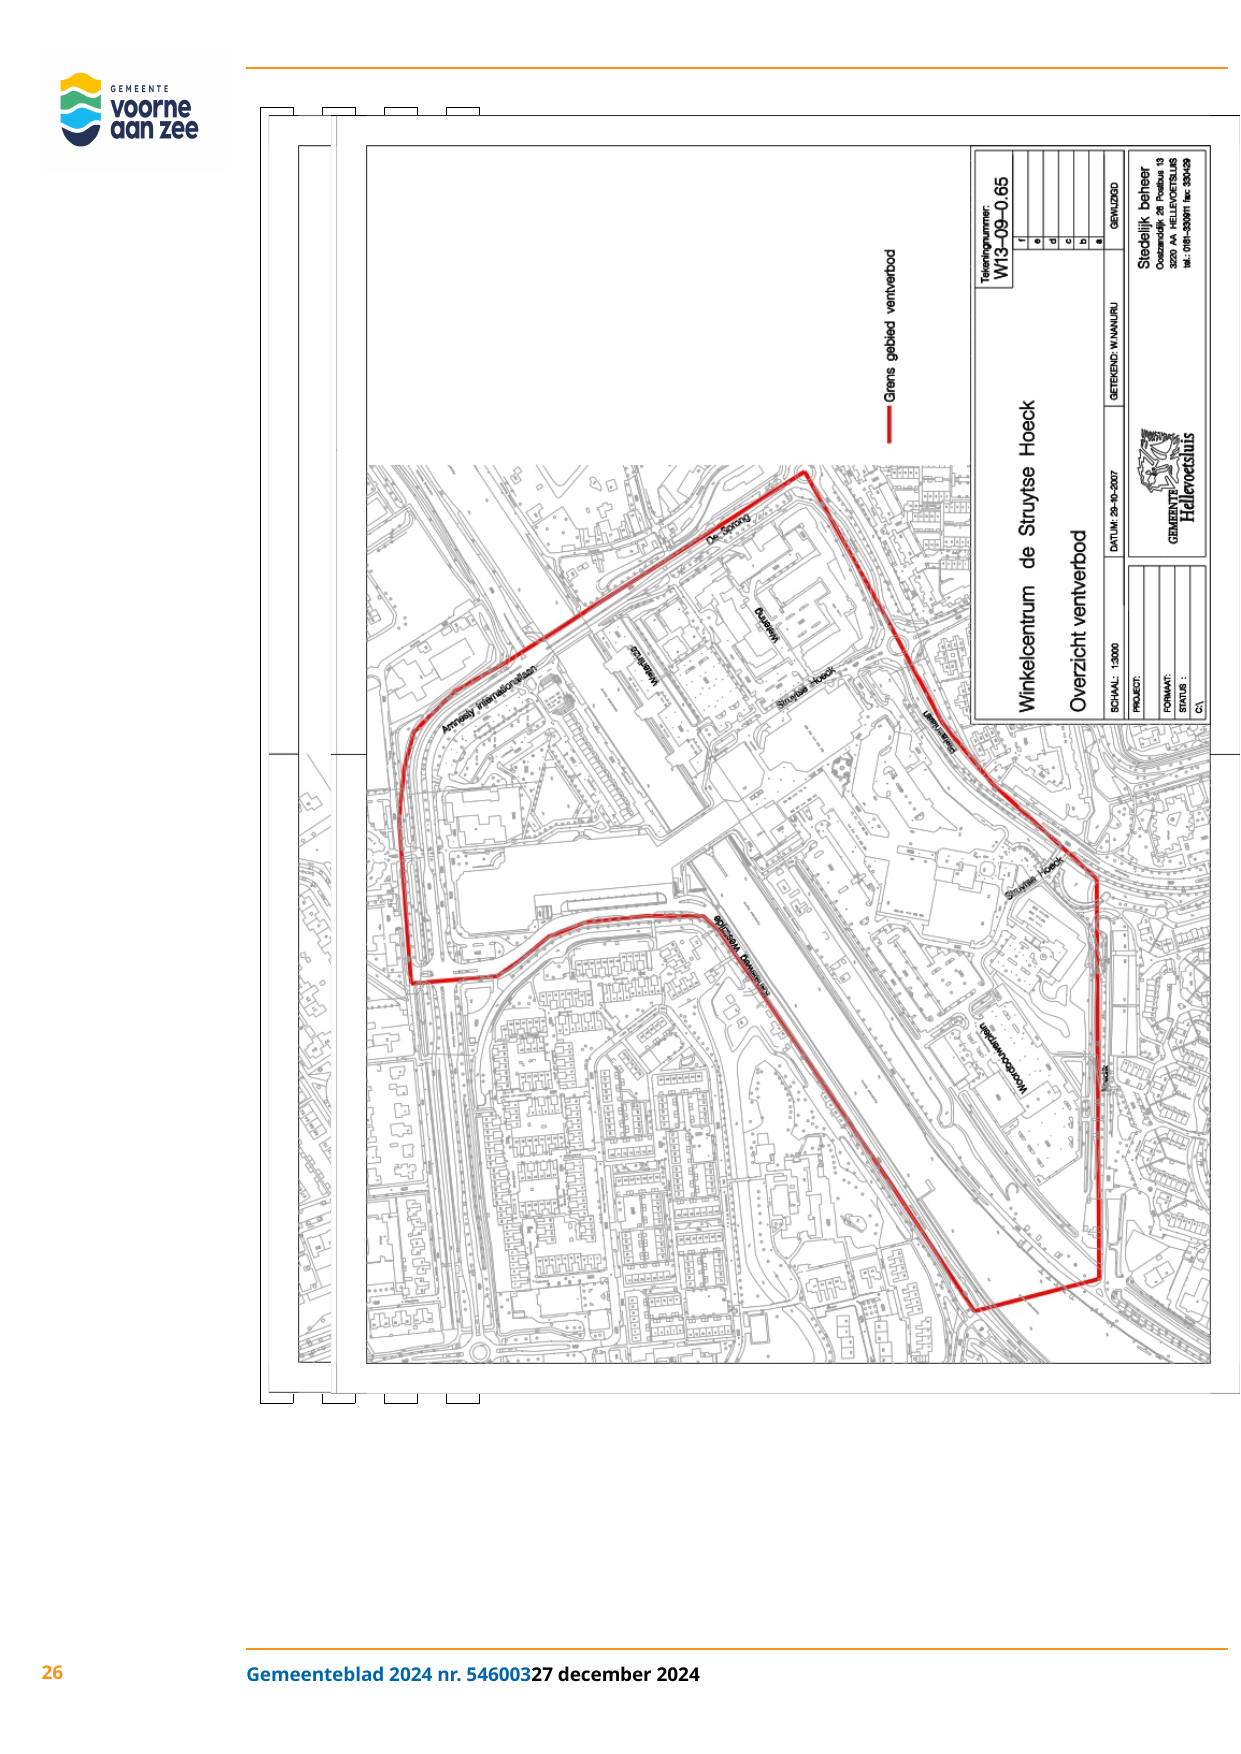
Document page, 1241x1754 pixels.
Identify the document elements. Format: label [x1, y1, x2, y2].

picture [41, 47, 231, 172]
picture [268, 115, 1240, 1394]
